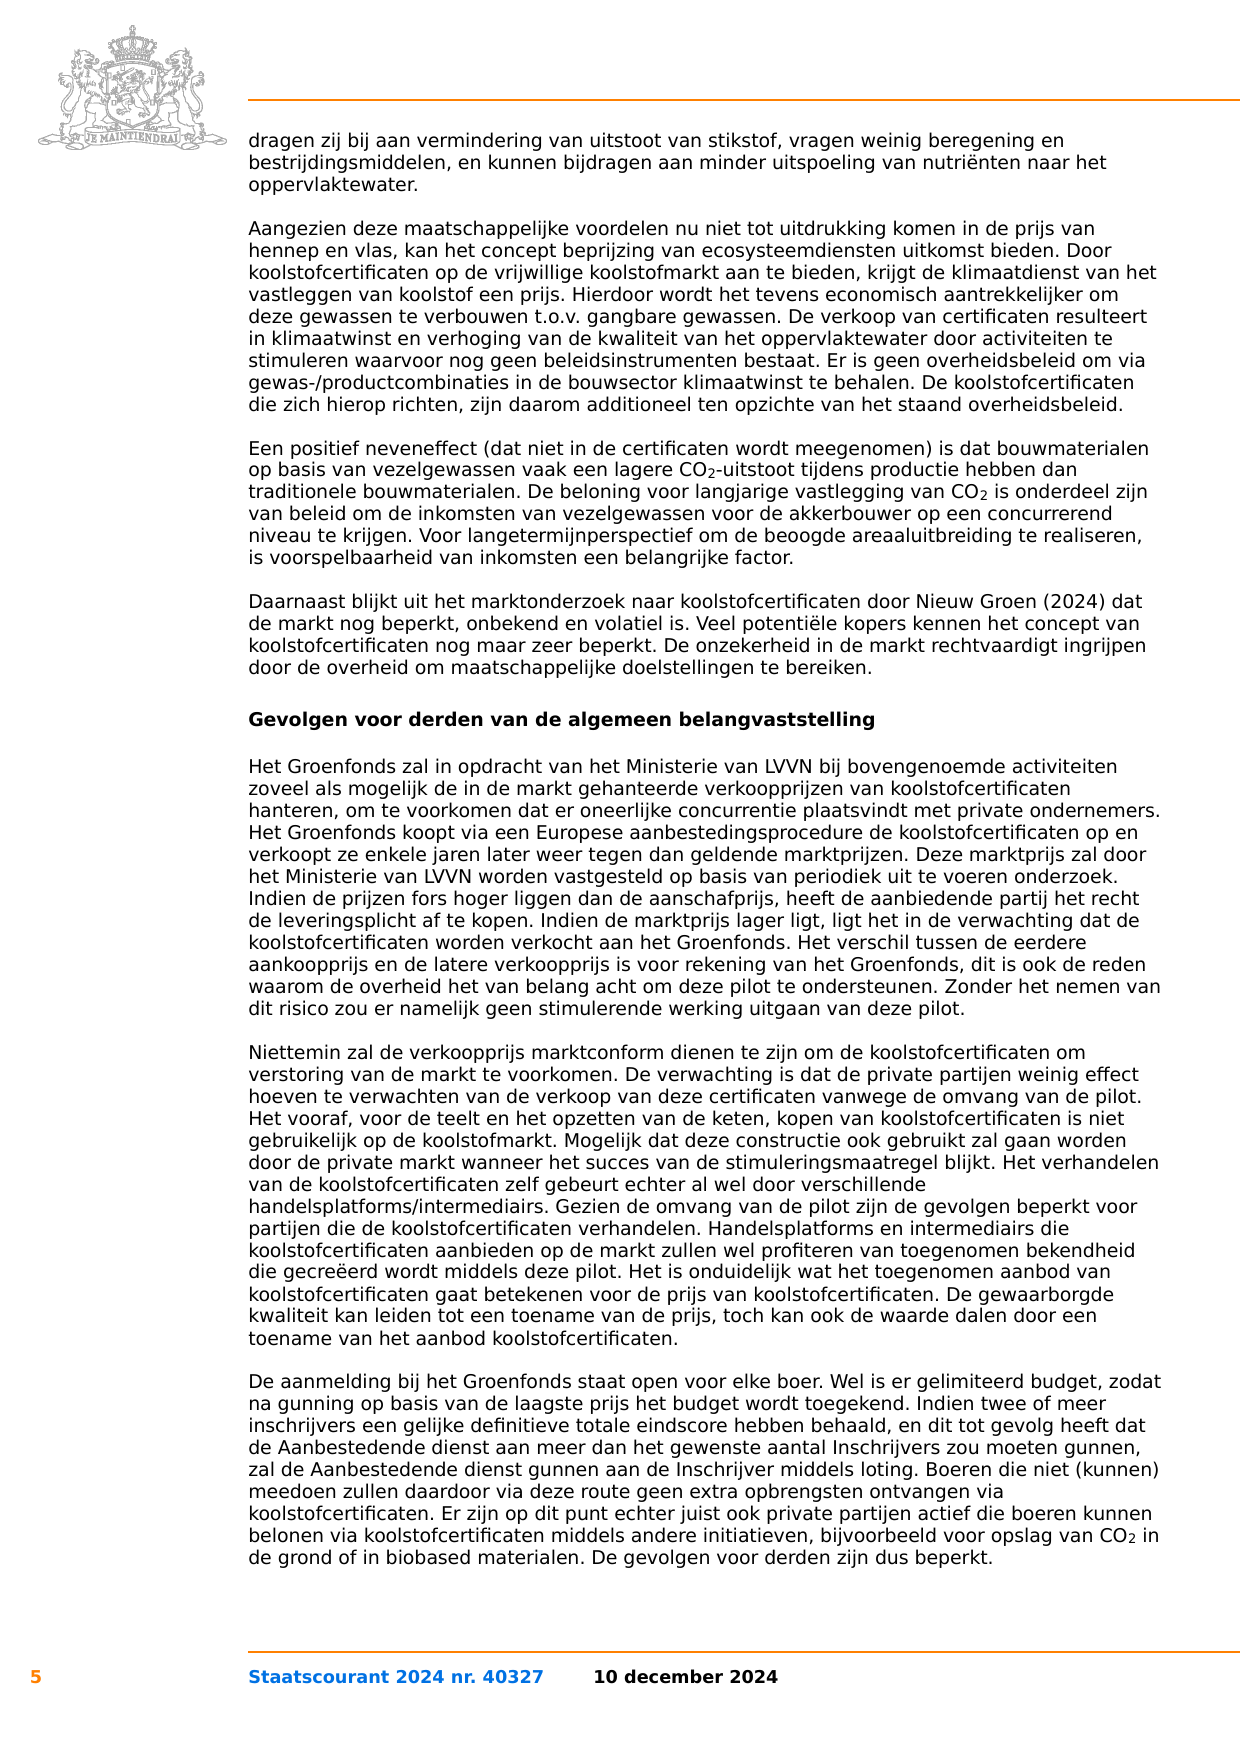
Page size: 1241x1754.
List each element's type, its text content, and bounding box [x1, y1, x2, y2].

text dragen zij bij aan vermindering van uitstoot van stikstof, vragen weinig beregening en bestrijdingsmiddelen, en kunnen bijdragen aan minder uitspoeling van nutriënten naar het oppervlaktewater. [248, 130, 1163, 196]
text Aangezien deze maatschappelijke voordelen nu niet tot uitdrukking komen in de prijs van hennep en vlas, kan het concept beprijzing van ecosysteemdiensten uitkomst bieden. Door koolstofcertificaten op de vrijwillige koolstofmarkt aan te bieden, krijgt de klimaatdienst van het vastleggen van koolstof een prijs. Hierdoor wordt het tevens economisch aantrekkelijker om deze gewassen te verbouwen t.o.v. gangbare gewassen. De verkoop van certificaten resulteert in klimaatwinst en verhoging van de kwaliteit van het oppervlaktewater door activiteiten te stimuleren waarvoor nog geen beleidsinstrumenten bestaat. Er is geen overheidsbeleid om via gewas-/productcombinaties in de bouwsector klimaatwinst te behalen. De koolstofcertificaten die zich hierop richten, zijn daarom additioneel ten opzichte van het staand overheidsbeleid. [248, 218, 1163, 416]
picture [38, 25, 227, 150]
text Daarnaast blijkt uit het marktonderzoek naar koolstofcertificaten door Nieuw Groen (2024) dat de markt nog beperkt, onbekend en volatiel is. Veel potentiële kopers kennen het concept van koolstofcertificaten nog maar zeer beperkt. De onzekerheid in de markt rechtvaardigt ingrijpen door de overheid om maatschappelijke doelstellingen te bereiken. [248, 591, 1163, 679]
text Een positief neveneffect (dat niet in de certificaten wordt meegenomen) is dat bouwmaterialen op basis van vezelgewassen vaak een lagere CO2-uitstoot tijdens productie hebben dan traditionele bouwmaterialen. De beloning voor langjarige vastlegging van CO2 is onderdeel zijn van beleid om de inkomsten van vezelgewassen voor de akkerbouwer op een concurrerend niveau te krijgen. Voor langetermijnperspectief om de beoogde areaaluitbreiding te realiseren, is voorspelbaarheid van inkomsten een belangrijke factor. [248, 437, 1163, 569]
text Het Groenfonds zal in opdracht van het Ministerie van LVVN bij bovengenoemde activiteiten zoveel als mogelijk de in de markt gehanteerde verkoopprijzen van koolstofcertificaten hanteren, om te voorkomen dat er oneerlijke concurrentie plaatsvindt met private ondernemers. Het Groenfonds koopt via een Europese aanbestedingsprocedure de koolstofcertificaten op en verkoopt ze enkele jaren later weer tegen dan geldende marktprijzen. Deze marktprijs zal door het Ministerie van LVVN worden vastgesteld op basis van periodiek uit te voeren onderzoek. Indien de prijzen fors hoger liggen dan de aanschafprijs, heeft de aanbiedende partij het recht de leveringsplicht af te kopen. Indien de marktprijs lager ligt, ligt het in de verwachting dat de koolstofcertificaten worden verkocht aan het Groenfonds. Het verschil tussen de eerdere aankoopprijs en de latere verkoopprijs is voor rekening van het Groenfonds, dit is ook de reden waarom de overheid het van belang acht om deze pilot te ondersteunen. Zonder het nemen van dit risico zou er namelijk geen stimulerende werking uitgaan van deze pilot. [248, 756, 1163, 1020]
subtitle Gevolgen voor derden van de algemeen belangvaststelling [248, 709, 1163, 731]
text Niettemin zal de verkoopprijs marktconform dienen te zijn om de koolstofcertificaten om verstoring van de markt te voorkomen. De verwachting is dat de private partijen weinig effect hoeven te verwachten van de verkoop van deze certificaten vanwege de omvang van de pilot. Het vooraf, voor de teelt en het opzetten van de keten, kopen van koolstofcertificaten is niet gebruikelijk op de koolstofmarkt. Mogelijk dat deze constructie ook gebruikt zal gaan worden door de private markt wanneer het succes van de stimuleringsmaatregel blijkt. Het verhandelen van de koolstofcertificaten zelf gebeurt echter al wel door verschillende handelsplatforms/intermediairs. Gezien de omvang van de pilot zijn de gevolgen beperkt voor partijen die de koolstofcertificaten verhandelen. Handelsplatforms en intermediairs die koolstofcertificaten aanbieden op de markt zullen wel profiteren van toegenomen bekendheid die gecreëerd wordt middels deze pilot. Het is onduidelijk wat het toegenomen aanbod van koolstofcertificaten gaat betekenen voor de prijs van koolstofcertificaten. De gewaarborgde kwaliteit kan leiden tot een toename van de prijs, toch kan ook de waarde dalen door een toename van het aanbod koolstofcertificaten. [248, 1042, 1163, 1349]
text De aanmelding bij het Groenfonds staat open voor elke boer. Wel is er gelimiteerd budget, zodat na gunning op basis van de laagste prijs het budget wordt toegekend. Indien twee of meer inschrijvers een gelijke definitieve totale eindscore hebben behaald, en dit tot gevolg heeft dat de Aanbestedende dienst aan meer dan het gewenste aantal Inschrijvers zou moeten gunnen, zal de Aanbestedende dienst gunnen aan de Inschrijver middels loting. Boeren die niet (kunnen) meedoen zullen daardoor via deze route geen extra opbrengsten ontvangen via koolstofcertificaten. Er zijn op dit punt echter juist ook private partijen actief die boeren kunnen belonen via koolstofcertificaten middels andere initiatieven, bijvoorbeeld voor opslag van CO2 in de grond of in biobased materialen. De gevolgen voor derden zijn dus beperkt. [248, 1371, 1163, 1569]
